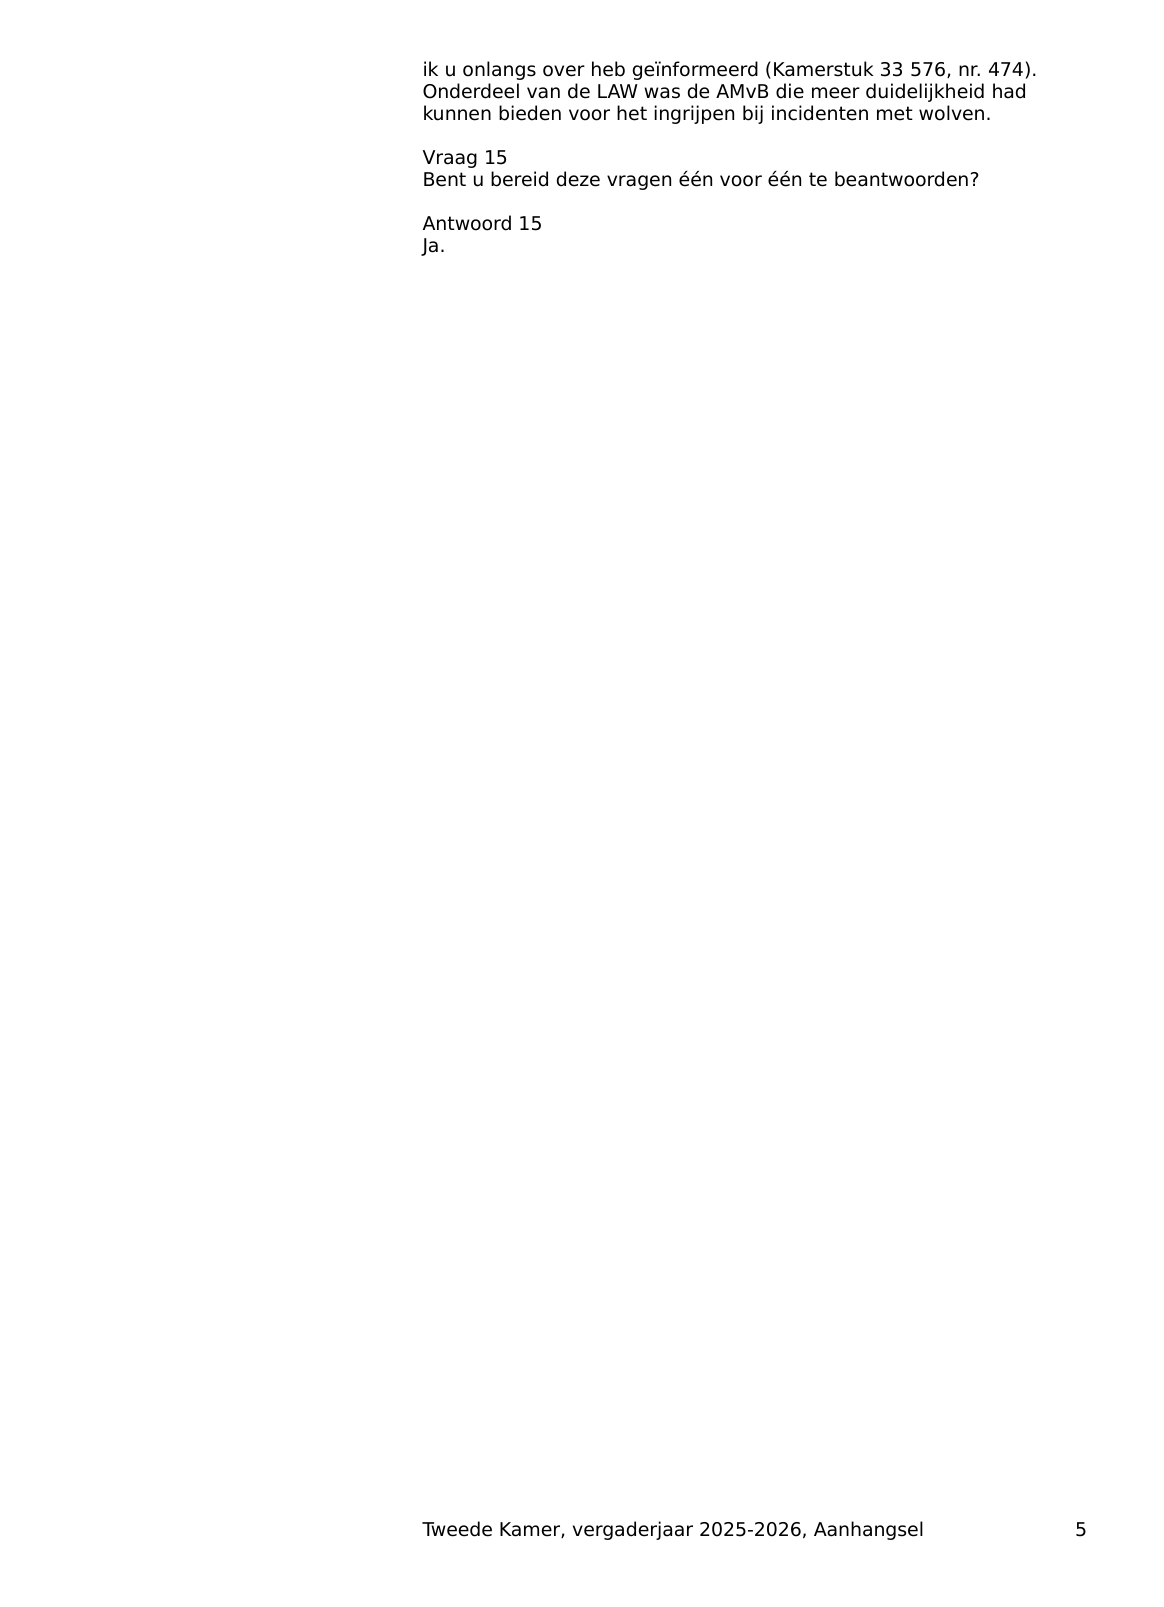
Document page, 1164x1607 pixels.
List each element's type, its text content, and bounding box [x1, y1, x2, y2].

text Ja. [422, 235, 1087, 257]
text Vraag 15 [422, 147, 1087, 169]
text ik u onlangs over heb geïnformeerd (Kamerstuk 33 576, nr. 474). Onderdeel van de LAW was de AMvB die meer duidelijkheid had kunnen bieden voor het ingrijpen bij incidenten met wolven. [422, 59, 1087, 125]
text Bent u bereid deze vragen één voor één te beantwoorden? [422, 169, 1087, 191]
text Antwoord 15 [422, 213, 1087, 235]
